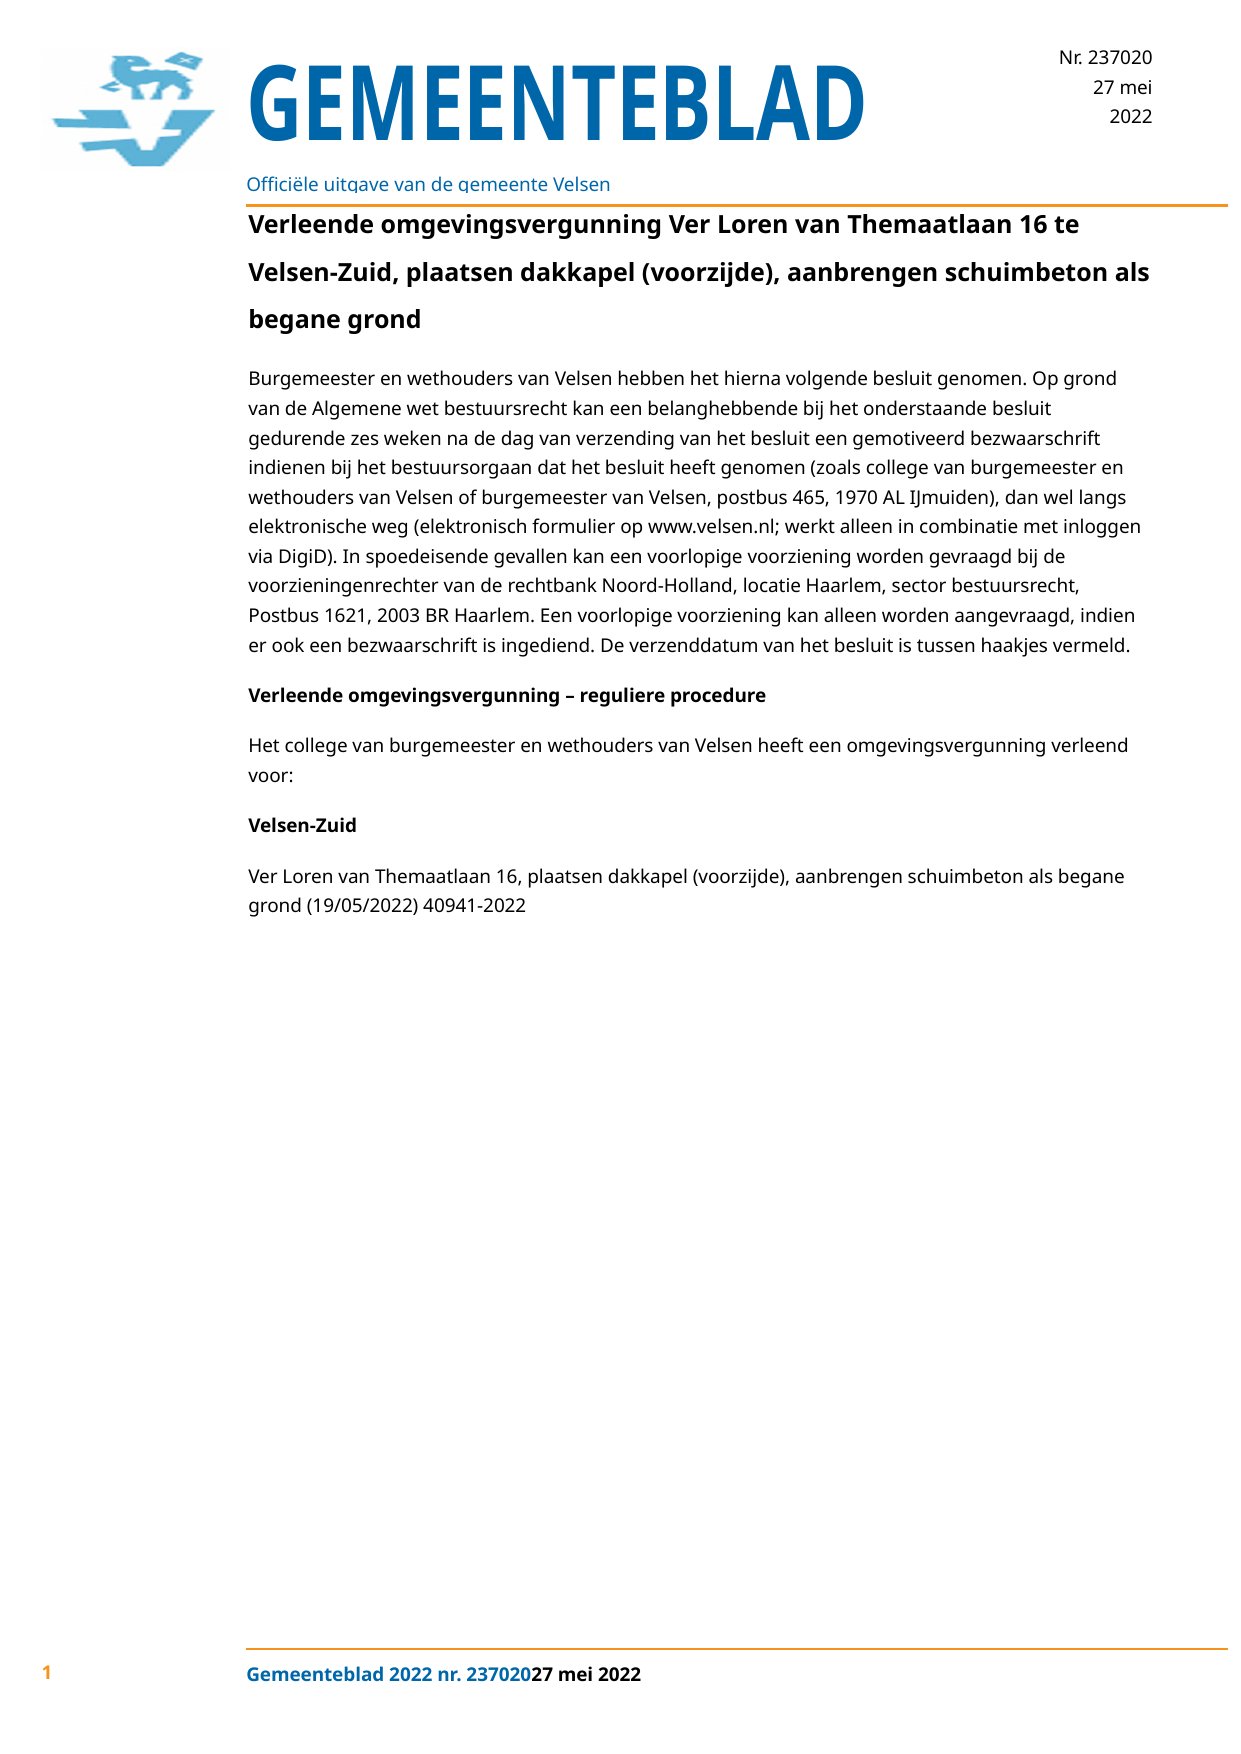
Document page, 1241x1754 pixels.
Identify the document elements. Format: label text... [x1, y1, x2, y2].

text Het college van burgemeester en wethouders van Velsen heeft een omgevingsvergunning verleend voor: [248, 733, 1152, 788]
text Verleende omgevingsvergunning Ver Loren van Themaatlaan 16 te Velsen-Zuid, plaatsen dakkapel (voorzijde), aanbrengen schuimbeton als begane grond [248, 207, 1152, 336]
text Burgemeester en wethouders van Velsen hebben het hierna volgende besluit genomen. Op grond van de Algemene wet bestuursrecht kan een belanghebbende bij het onderstaande besluit gedurende zes weken na de dag van verzending van het besluit een gemotiveerd bezwaarschrift indienen bij het bestuursorgaan dat het besluit heeft genomen (zoals college van burgemeester en wethouders van Velsen of burgemeester van Velsen, postbus 465, 1970 AL IJmuiden), dan wel langs elektronische weg (elektronisch formulier op www.velsen.nl; werkt alleen in combinatie met inloggen via DigiD). In spoedeisende gevallen kan een voorlopige voorziening worden gevraagd bij de voorzieningenrechter van de rechtbank Noord-Holland, locatie Haarlem, sector bestuursrecht, Postbus 1621, 2003 BR Haarlem. Een voorlopige voorziening kan alleen worden aangevraagd, indien er ook een bezwaarschrift is ingediend. De verzenddatum van het besluit is tussen haakjes vermeld. [248, 366, 1152, 657]
picture [41, 47, 231, 172]
text Verleende omgevingsvergunning – reguliere procedure [248, 682, 1152, 708]
text Velsen-Zuid [248, 813, 1152, 838]
text Ver Loren van Themaatlaan 16, plaatsen dakkapel (voorzijde), aanbrengen schuimbeton als begane grond (19/05/2022) 40941-2022 [248, 863, 1152, 918]
